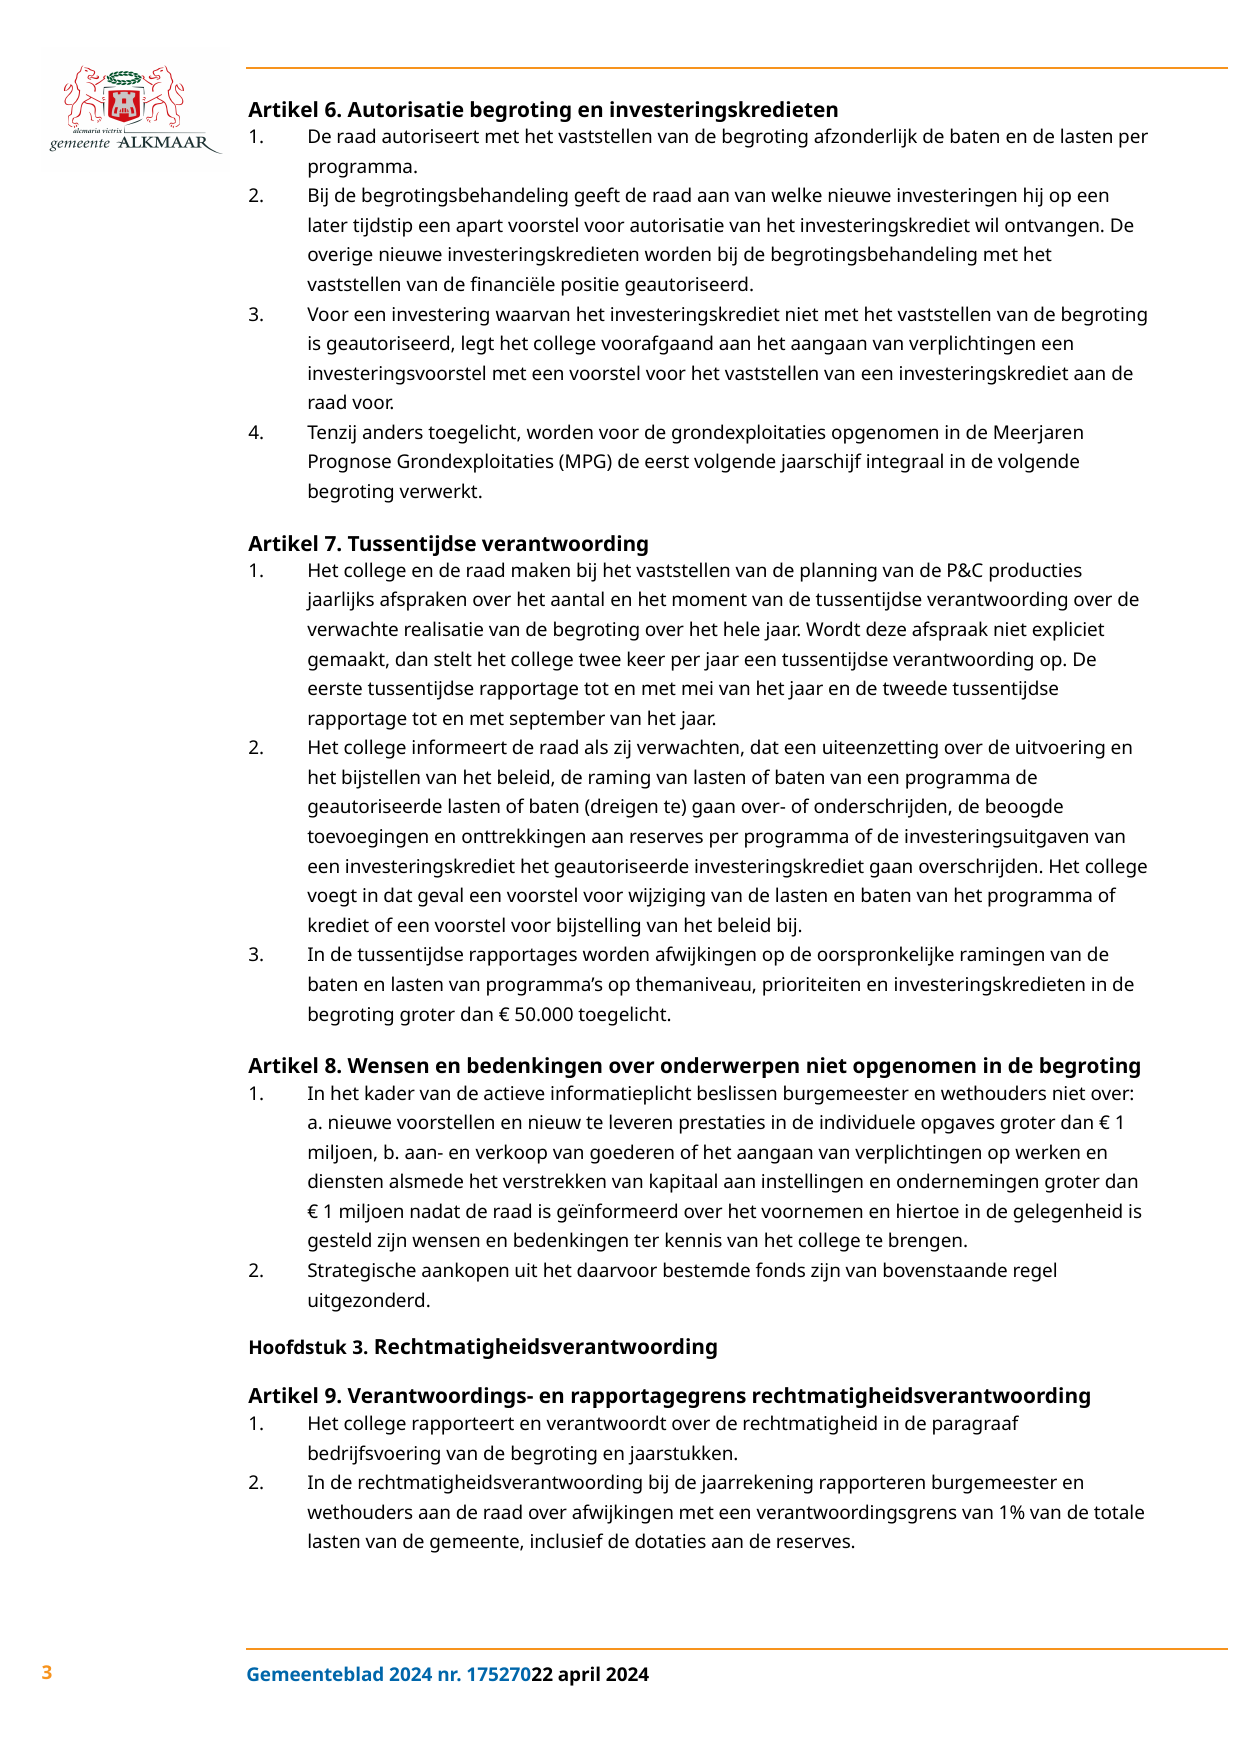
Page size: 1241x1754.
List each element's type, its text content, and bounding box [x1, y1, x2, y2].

list Het college rapporteert en verantwoordt over de rechtmatigheid in de paragraaf bedrijfsvoering van de begroting en jaarstukken. [248, 1410, 1152, 1465]
picture [41, 47, 231, 172]
list In de rechtmatigheidsverantwoording bij de jaarrekening rapporteren burgemeester en wethouders aan de raad over afwijkingen met een verantwoordingsgrens van 1% van de totale lasten van de gemeente, inclusief de dotaties aan de reserves. [248, 1469, 1152, 1554]
text Artikel 7. Tussentijdse verantwoording [248, 529, 1152, 557]
list Tenzij anders toegelicht, worden voor de grondexploitaties opgenomen in de Meerjaren Prognose Grondexploitaties (MPG) de eerst volgende jaarschijf integraal in de volgende begroting verwerkt. [248, 419, 1152, 504]
list In de tussentijdse rapportages worden afwijkingen op de oorspronkelijke ramingen van de baten en lasten van programma’s op themaniveau, prioriteiten en investeringskredieten in de begroting groter dan € 50.000 toegelicht. [248, 942, 1152, 1027]
list Strategische aankopen uit het daarvoor bestemde fonds zijn van bovenstaande regel uitgezonderd. [248, 1257, 1152, 1312]
list Het college en de raad maken bij het vaststellen van de planning van de P&C producties jaarlijks afspraken over het aantal en het moment van de tussentijdse verantwoording over de verwachte realisatie van de begroting over het hele jaar. Wordt deze afspraak niet expliciet gemaakt, dan stelt het college twee keer per jaar een tussentijdse verantwoording op. De eerste tussentijdse rapportage tot en met mei van het jaar en de tweede tussentijdse rapportage tot en met september van het jaar. [248, 557, 1152, 731]
list Het college informeert de raad als zij verwachten, dat een uiteenzetting over de uitvoering en het bijstellen van het beleid, de raming van lasten of baten van een programma de geautoriseerde lasten of baten (dreigen te) gaan over- of onderschrijden, de beoogde toevoegingen en onttrekkingen aan reserves per programma of de investeringsuitgaven van een investeringskrediet het geautoriseerde investeringskrediet gaan overschrijden. Het college voegt in dat geval een voorstel voor wijziging van de lasten en baten van het programma of krediet of een voorstel voor bijstelling van het beleid bij. [248, 734, 1152, 938]
list Voor een investering waarvan het investeringskrediet niet met het vaststellen van de begroting is geautoriseerd, legt het college voorafgaand aan het aangaan van verplichtingen een investeringsvoorstel met een voorstel voor het vaststellen van een investeringskrediet aan de raad voor. [248, 301, 1152, 415]
text Artikel 6. Autorisatie begroting en investeringskredieten [248, 95, 1152, 123]
text Hoofdstuk 3. Rechtmatigheidsverantwoording [248, 1332, 1152, 1361]
list Bij de begrotingsbehandeling geeft de raad aan van welke nieuwe investeringen hij op een later tijdstip een apart voorstel voor autorisatie van het investeringskrediet wil ontvangen. De overige nieuwe investeringskredieten worden bij de begrotingsbehandeling met het vaststellen van de financiële positie geautoriseerd. [248, 182, 1152, 297]
text Artikel 9. Verantwoordings- en rapportagegrens rechtmatigheidsverantwoording [248, 1382, 1152, 1410]
text Artikel 8. Wensen en bedenkingen over onderwerpen niet opgenomen in de begroting [248, 1051, 1152, 1080]
list De raad autoriseert met het vaststellen van de begroting afzonderlijk de baten en de lasten per programma. [248, 123, 1152, 178]
list In het kader van de actieve informatieplicht beslissen burgemeester en wethouders niet over: a. nieuwe voorstellen en nieuw te leveren prestaties in de individuele opgaves groter dan € 1 miljoen, b. aan- en verkoop van goederen of het aangaan van verplichtingen op werken en diensten alsmede het verstrekken van kapitaal aan instellingen en ondernemingen groter dan € 1 miljoen nadat de raad is geïnformeerd over het voornemen en hiertoe in de gelegenheid is gesteld zijn wensen en bedenkingen ter kennis van het college te brengen. [248, 1080, 1152, 1253]
